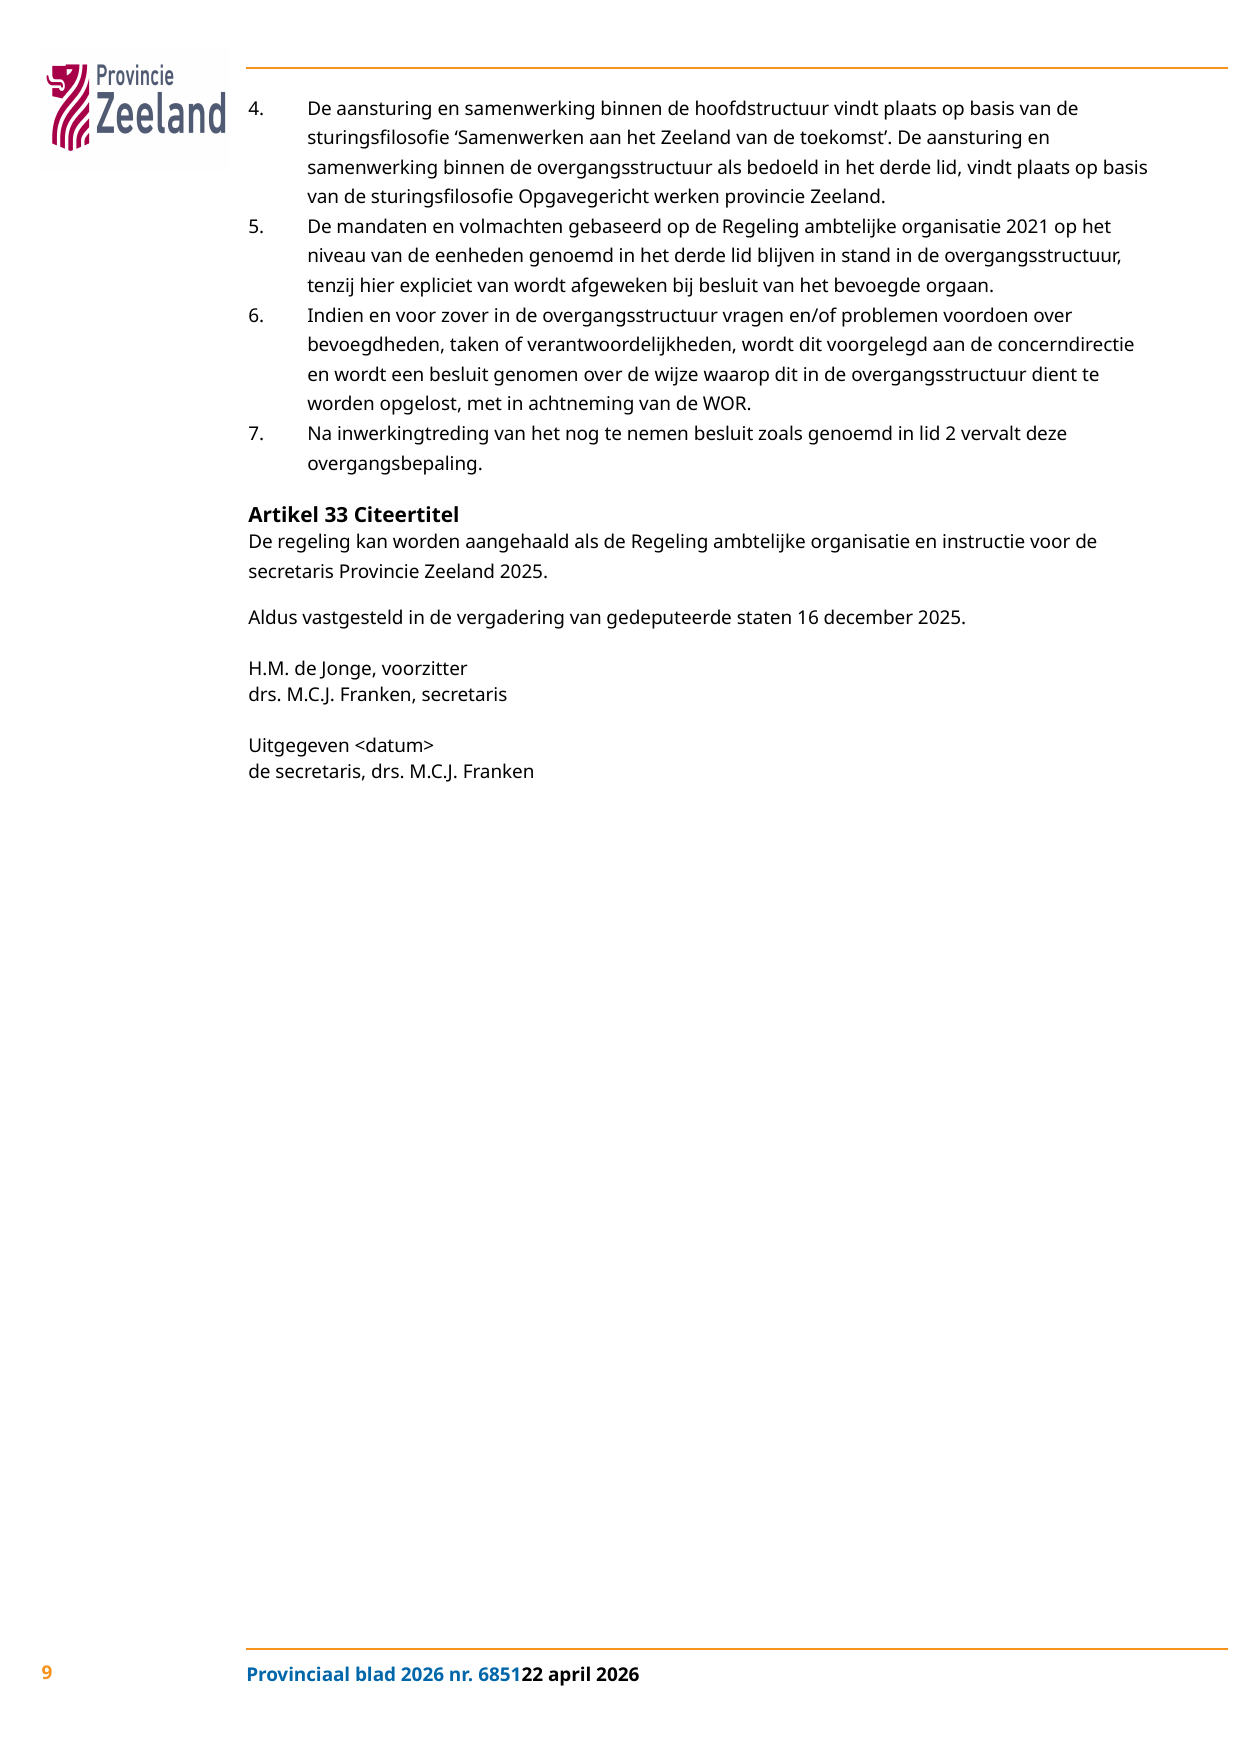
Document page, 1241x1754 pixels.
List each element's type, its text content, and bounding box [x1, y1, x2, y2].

text Artikel 33 Citeertitel [248, 500, 1152, 529]
list De aansturing en samenwerking binnen de hoofdstructuur vindt plaats op basis van de sturingsfilosofie ‘Samenwerken aan het Zeeland van de toekomst’. De aansturing en samenwerking binnen de overgangsstructuur als bedoeld in het derde lid, vindt plaats op basis van de sturingsfilosofie Opgavegericht werken provincie Zeeland. [248, 95, 1152, 209]
text Uitgegeven <datum> [248, 732, 1152, 758]
text de secretaris, drs. M.C.J. Franken [248, 758, 1152, 784]
list Na inwerkingtreding van het nog te nemen besluit zoals genoemd in lid 2 vervalt deze overgangsbepaling. [248, 420, 1152, 476]
text drs. M.C.J. Franken, secretaris [248, 681, 1152, 707]
text H.M. de Jonge, voorzitter [248, 655, 1152, 681]
list De mandaten en volmachten gebaseerd op de Regeling ambtelijke organisatie 2021 op het niveau van de eenheden genoemd in het derde lid blijven in stand in de overgangsstructuur, tenzij hier expliciet van wordt afgeweken bij besluit van het bevoegde orgaan. [248, 213, 1152, 298]
list Indien en voor zover in de overgangsstructuur vragen en/of problemen voordoen over bevoegdheden, taken of verantwoordelijkheden, wordt dit voorgelegd aan de concerndirectie en wordt een besluit genomen over de wijze waarop dit in de overgangsstructuur dient te worden opgelost, met in achtneming van de WOR. [248, 302, 1152, 416]
text Aldus vastgesteld in de vergadering van gedeputeerde staten 16 december 2025. [248, 604, 1152, 629]
text De regeling kan worden aangehaald als de Regeling ambtelijke organisatie en instructie voor de secretaris Provincie Zeeland 2025. [248, 529, 1152, 584]
picture [41, 47, 231, 172]
